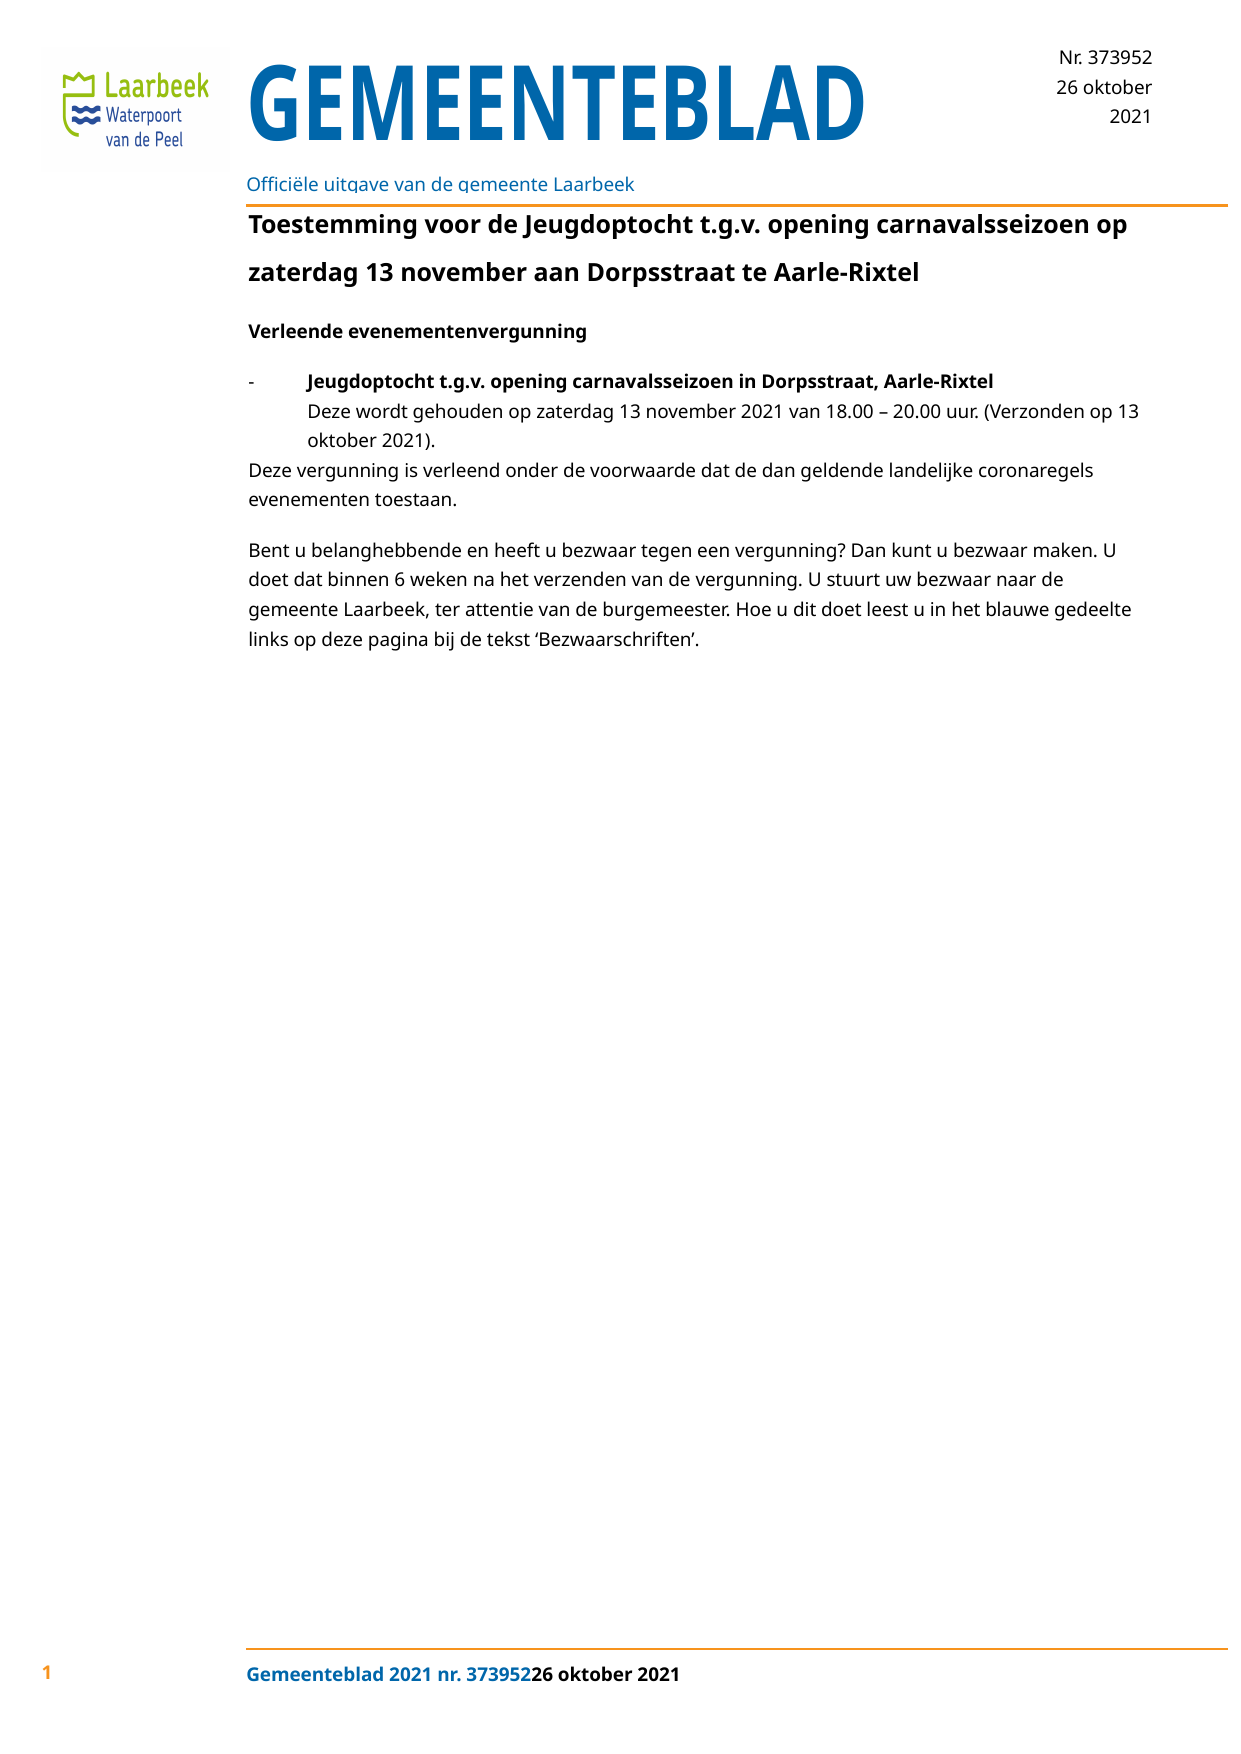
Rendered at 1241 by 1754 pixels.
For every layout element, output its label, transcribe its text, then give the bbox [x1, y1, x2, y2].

list Jeugdoptocht t.g.v. opening carnavalsseizoen in Dorpsstraat, Aarle-Rixtel [248, 368, 1152, 394]
text Toestemming voor de Jeugdoptocht t.g.v. opening carnavalsseizoen op zaterdag 13 november aan Dorpsstraat te Aarle-Rixtel [248, 207, 1152, 288]
text Verleende evenementenvergunning [248, 318, 1152, 344]
list Deze wordt gehouden op zaterdag 13 november 2021 van 18.00 – 20.00 uur. (Verzonden op 13 oktober 2021). [248, 398, 1152, 453]
text Deze vergunning is verleend onder de voorwaarde dat de dan geldende landelijke coronaregels evenementen toestaan. [248, 457, 1152, 512]
text Bent u belanghebbende en heeft u bezwaar tegen een vergunning? Dan kunt u bezwaar maken. U doet dat binnen 6 weken na het verzenden van de vergunning. U stuurt uw bezwaar naar de gemeente Laarbeek, ter attentie van de burgemeester. Hoe u dit doet leest u in het blauwe gedeelte links op deze pagina bij de tekst ‘Bezwaarschriften’. [248, 537, 1152, 652]
picture [41, 47, 231, 172]
